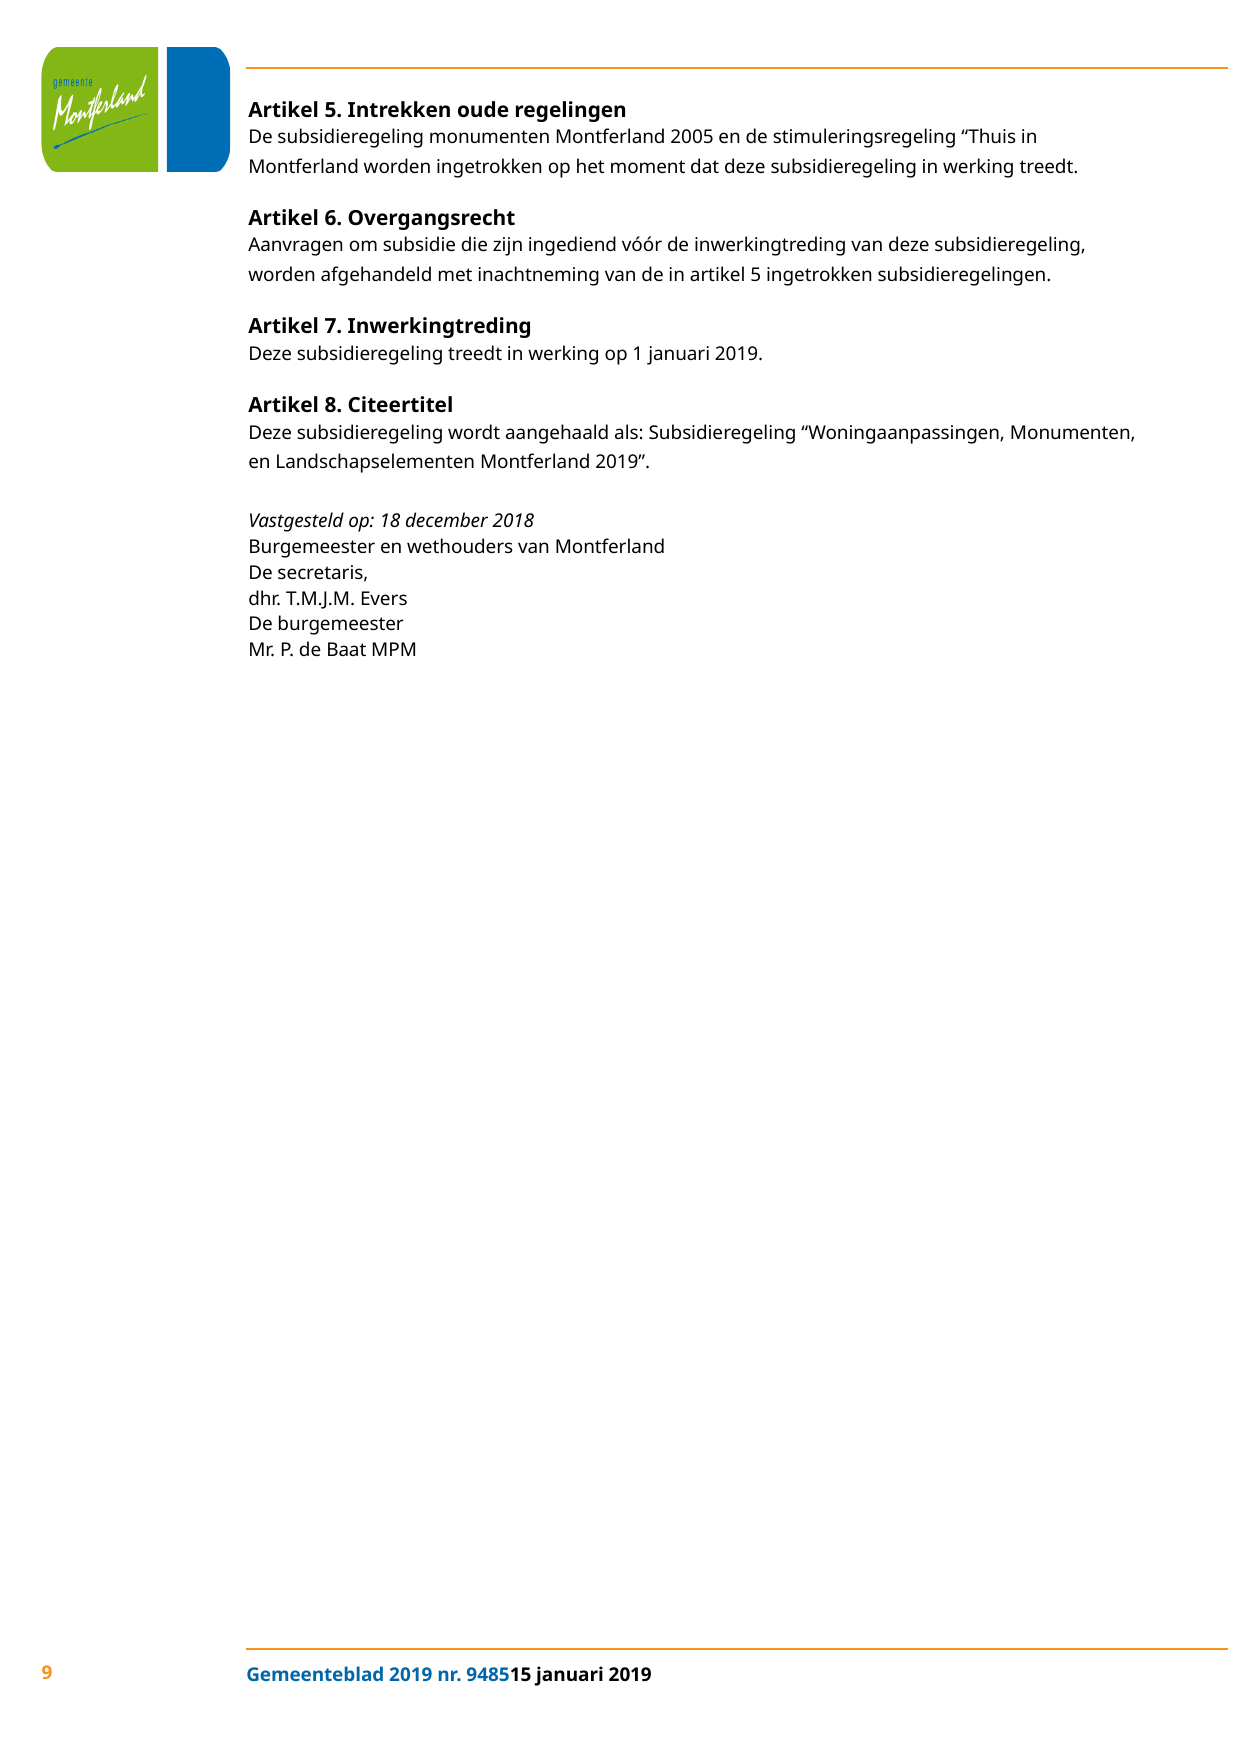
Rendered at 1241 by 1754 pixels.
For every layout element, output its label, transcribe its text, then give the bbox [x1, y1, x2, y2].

text Deze subsidieregeling wordt aangehaald als: Subsidieregeling “Woningaanpassingen, Monumenten, en Landschapselementen Montferland 2019”. [248, 419, 1152, 474]
text Artikel 8. Citeertitel [248, 391, 1152, 419]
text De secretaris, [248, 559, 1152, 585]
text Artikel 6. Overgangsrecht [248, 203, 1152, 232]
text Burgemeester en wethouders van Montferland [248, 533, 1152, 559]
text Aanvragen om subsidie die zijn ingediend vóór de inwerkingtreding van deze subsidieregeling, worden afgehandeld met inachtneming van de in artikel 5 ingetrokken subsidieregelingen. [248, 232, 1152, 287]
text dhr. T.M.J.M. Evers [248, 585, 1152, 611]
text Vastgesteld op: 18 december 2018 [248, 508, 1152, 533]
text Mr. P. de Baat MPM [248, 636, 1152, 662]
text De subsidieregeling monumenten Montferland 2005 en de stimuleringsregeling “Thuis in Montferland worden ingetrokken op het moment dat deze subsidieregeling in werking treedt. [248, 123, 1152, 178]
picture [41, 47, 231, 172]
text Artikel 7. Inwerkingtreding [248, 312, 1152, 340]
text Deze subsidieregeling treedt in werking op 1 januari 2019. [248, 340, 1152, 366]
text Artikel 5. Intrekken oude regelingen [248, 95, 1152, 123]
text De burgemeester [248, 611, 1152, 636]
